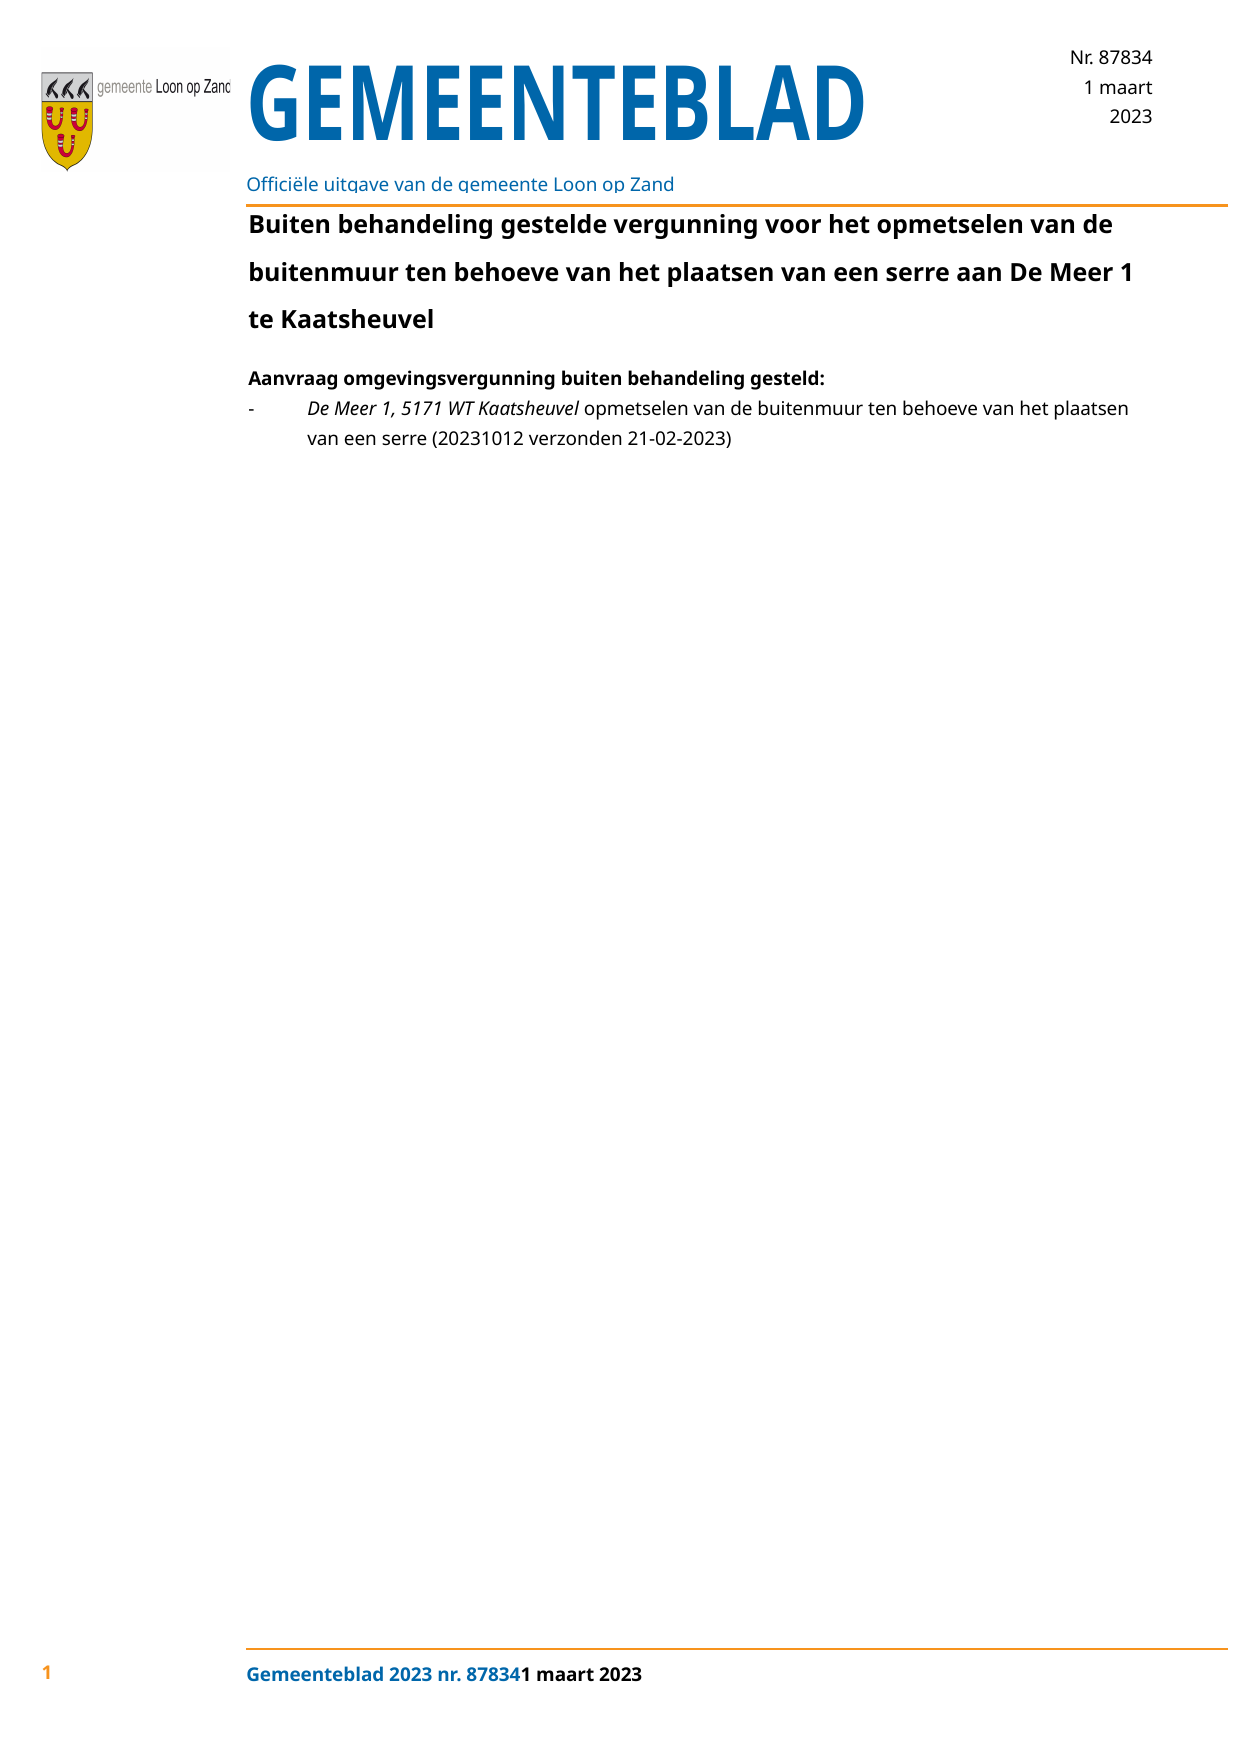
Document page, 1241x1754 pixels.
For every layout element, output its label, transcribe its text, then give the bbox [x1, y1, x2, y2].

text Buiten behandeling gestelde vergunning voor het opmetselen van de buitenmuur ten behoeve van het plaatsen van een serre aan De Meer 1 te Kaatsheuvel [248, 207, 1152, 336]
picture [41, 47, 231, 172]
list De Meer 1, 5171 WT Kaatsheuvel opmetselen van de buitenmuur ten behoeve van het plaatsen van een serre (20231012 verzonden 21-02-2023) [248, 395, 1152, 450]
text Aanvraag omgevingsvergunning buiten behandeling gesteld: [248, 366, 1152, 391]
